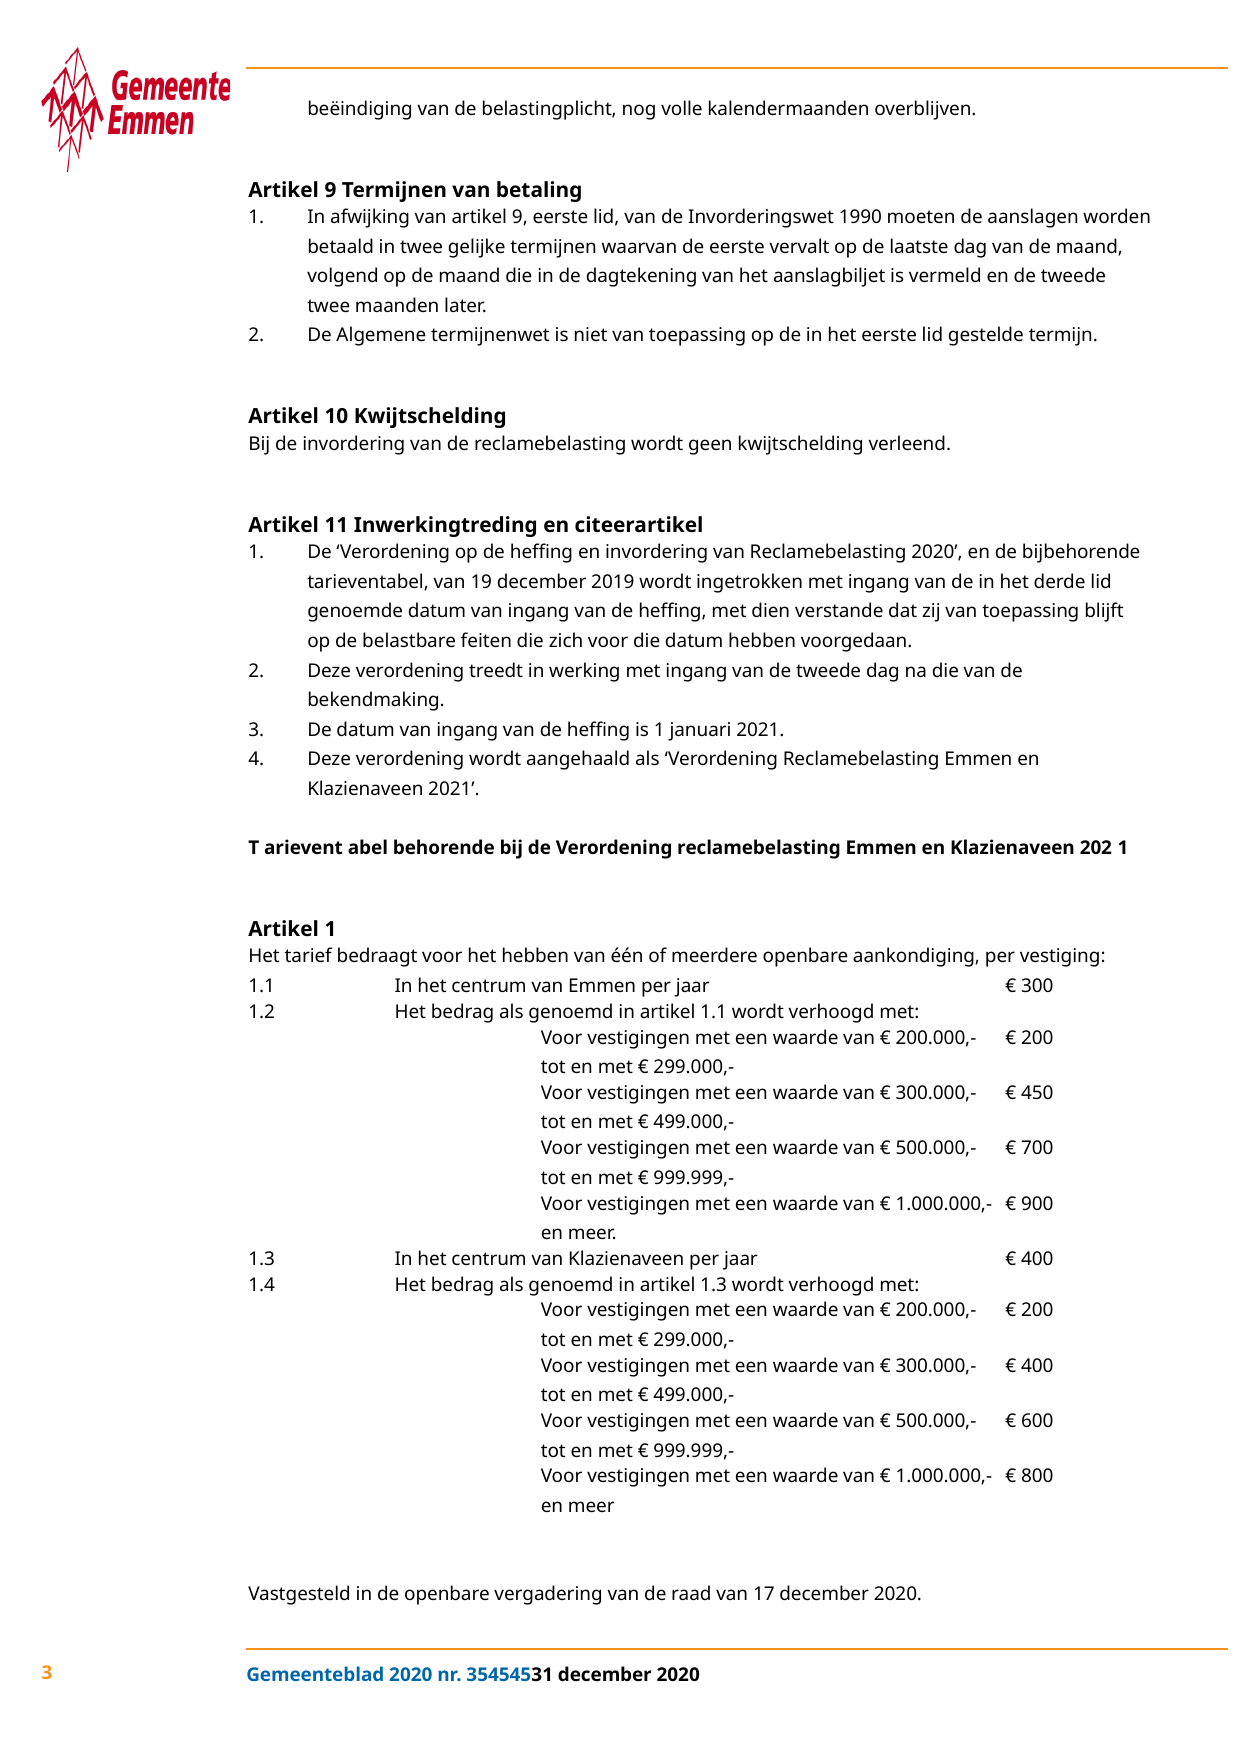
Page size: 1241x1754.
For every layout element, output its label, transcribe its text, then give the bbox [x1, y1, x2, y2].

table_cell € 800 [1005, 1463, 1152, 1518]
table_cell Voor vestigingen met een waarde van € 300.000,- tot en met € 499.000,- [541, 1079, 1005, 1134]
table_cell [394, 1024, 541, 1079]
text Artikel 1 [248, 914, 1152, 943]
list beëindiging van de belastingplicht, nog volle kalendermaanden overblijven. [248, 95, 1152, 121]
text Vastgesteld in de openbare vergadering van de raad van 17 december 2020. [248, 1580, 1152, 1606]
table_cell [248, 1135, 394, 1190]
table_cell € 200 [1005, 1024, 1152, 1079]
table_cell [394, 1190, 541, 1245]
table_cell 1.2 [248, 998, 394, 1024]
table_cell Voor vestigingen met een waarde van € 300.000,- tot en met € 499.000,- [541, 1352, 1005, 1407]
table_header € 300 [1005, 973, 1152, 998]
text T arievent abel behorende bij de Verordening reclamebelasting Emmen en Klazienaveen 202 1 [248, 834, 1152, 860]
table_cell In het centrum van Klazienaveen per jaar [394, 1245, 1005, 1271]
list In afwijking van artikel 9, eerste lid, van de Invorderingswet 1990 moeten de aanslagen worden betaald in twee gelijke termijnen waarvan de eerste vervalt op de laatste dag van de maand, volgend op de maand die in de dagtekening van het aanslagbiljet is vermeld en de tweede twee maanden later. [248, 203, 1152, 318]
table_cell [248, 1297, 394, 1352]
table_header In het centrum van Emmen per jaar [394, 973, 1005, 998]
text Het tarief bedraagt voor het hebben van één of meerdere openbare aankondiging, per vestiging: [248, 943, 1152, 968]
table_cell Voor vestigingen met een waarde van € 1.000.000,- en meer. [541, 1190, 1005, 1245]
table_cell [394, 1079, 541, 1134]
list De datum van ingang van de heffing is 1 januari 2021. [248, 716, 1152, 742]
table_cell € 700 [1005, 1135, 1152, 1190]
table_cell Voor vestigingen met een waarde van € 500.000,- tot en met € 999.999,- [541, 1135, 1005, 1190]
table_cell [248, 1079, 394, 1134]
text Artikel 10 Kwijtschelding [248, 402, 1152, 430]
list Deze verordening treedt in werking met ingang van de tweede dag na die van de bekendmaking. [248, 657, 1152, 712]
table_cell [248, 1352, 394, 1407]
table_cell € 900 [1005, 1190, 1152, 1245]
text Artikel 9 Termijnen van betaling [248, 175, 1152, 203]
table_cell [248, 1463, 394, 1518]
table_cell € 400 [1005, 1245, 1152, 1271]
table_cell Het bedrag als genoemd in artikel 1.1 wordt verhoogd met: [394, 998, 1005, 1024]
table_cell Voor vestigingen met een waarde van € 500.000,- tot en met € 999.999,- [541, 1407, 1005, 1462]
picture [41, 47, 231, 172]
text Artikel 11 Inwerkingtreding en citeerartikel [248, 510, 1152, 538]
table_cell [248, 1407, 394, 1462]
table_cell Voor vestigingen met een waarde van € 200.000,- tot en met € 299.000,- [541, 1024, 1005, 1079]
table_header 1.1 [248, 973, 394, 998]
table_cell € 450 [1005, 1079, 1152, 1134]
table_cell [394, 1463, 541, 1518]
table_cell [394, 1297, 541, 1352]
table_cell [248, 1024, 394, 1079]
table_cell [248, 1190, 394, 1245]
text Bij de invordering van de reclamebelasting wordt geen kwijtschelding verleend. [248, 430, 1152, 456]
table_cell € 600 [1005, 1407, 1152, 1462]
list De Algemene termijnenwet is niet van toepassing op de in het eerste lid gestelde termijn. [248, 322, 1152, 347]
table_cell 1.4 [248, 1271, 394, 1297]
table_cell [394, 1352, 541, 1407]
list Deze verordening wordt aangehaald als ‘Verordening Reclamebelasting Emmen en Klazienaveen 2021’. [248, 746, 1152, 801]
table_cell Het bedrag als genoemd in artikel 1.3 wordt verhoogd met: [394, 1271, 1005, 1297]
table_cell [1005, 1271, 1152, 1297]
list De ‘Verordening op de heffing en invordering van Reclamebelasting 2020’, en de bijbehorende tarieventabel, van 19 december 2019 wordt ingetrokken met ingang van de in het derde lid genoemde datum van ingang van de heffing, met dien verstande dat zij van toepassing blijft op de belastbare feiten die zich voor die datum hebben voorgedaan. [248, 538, 1152, 653]
table_cell 1.3 [248, 1245, 394, 1271]
table_cell [394, 1407, 541, 1462]
table_cell € 400 [1005, 1352, 1152, 1407]
table_cell [394, 1135, 541, 1190]
table_cell Voor vestigingen met een waarde van € 200.000,- tot en met € 299.000,- [541, 1297, 1005, 1352]
table_cell Voor vestigingen met een waarde van € 1.000.000,- en meer [541, 1463, 1005, 1518]
table_cell [1005, 998, 1152, 1024]
table_cell € 200 [1005, 1297, 1152, 1352]
